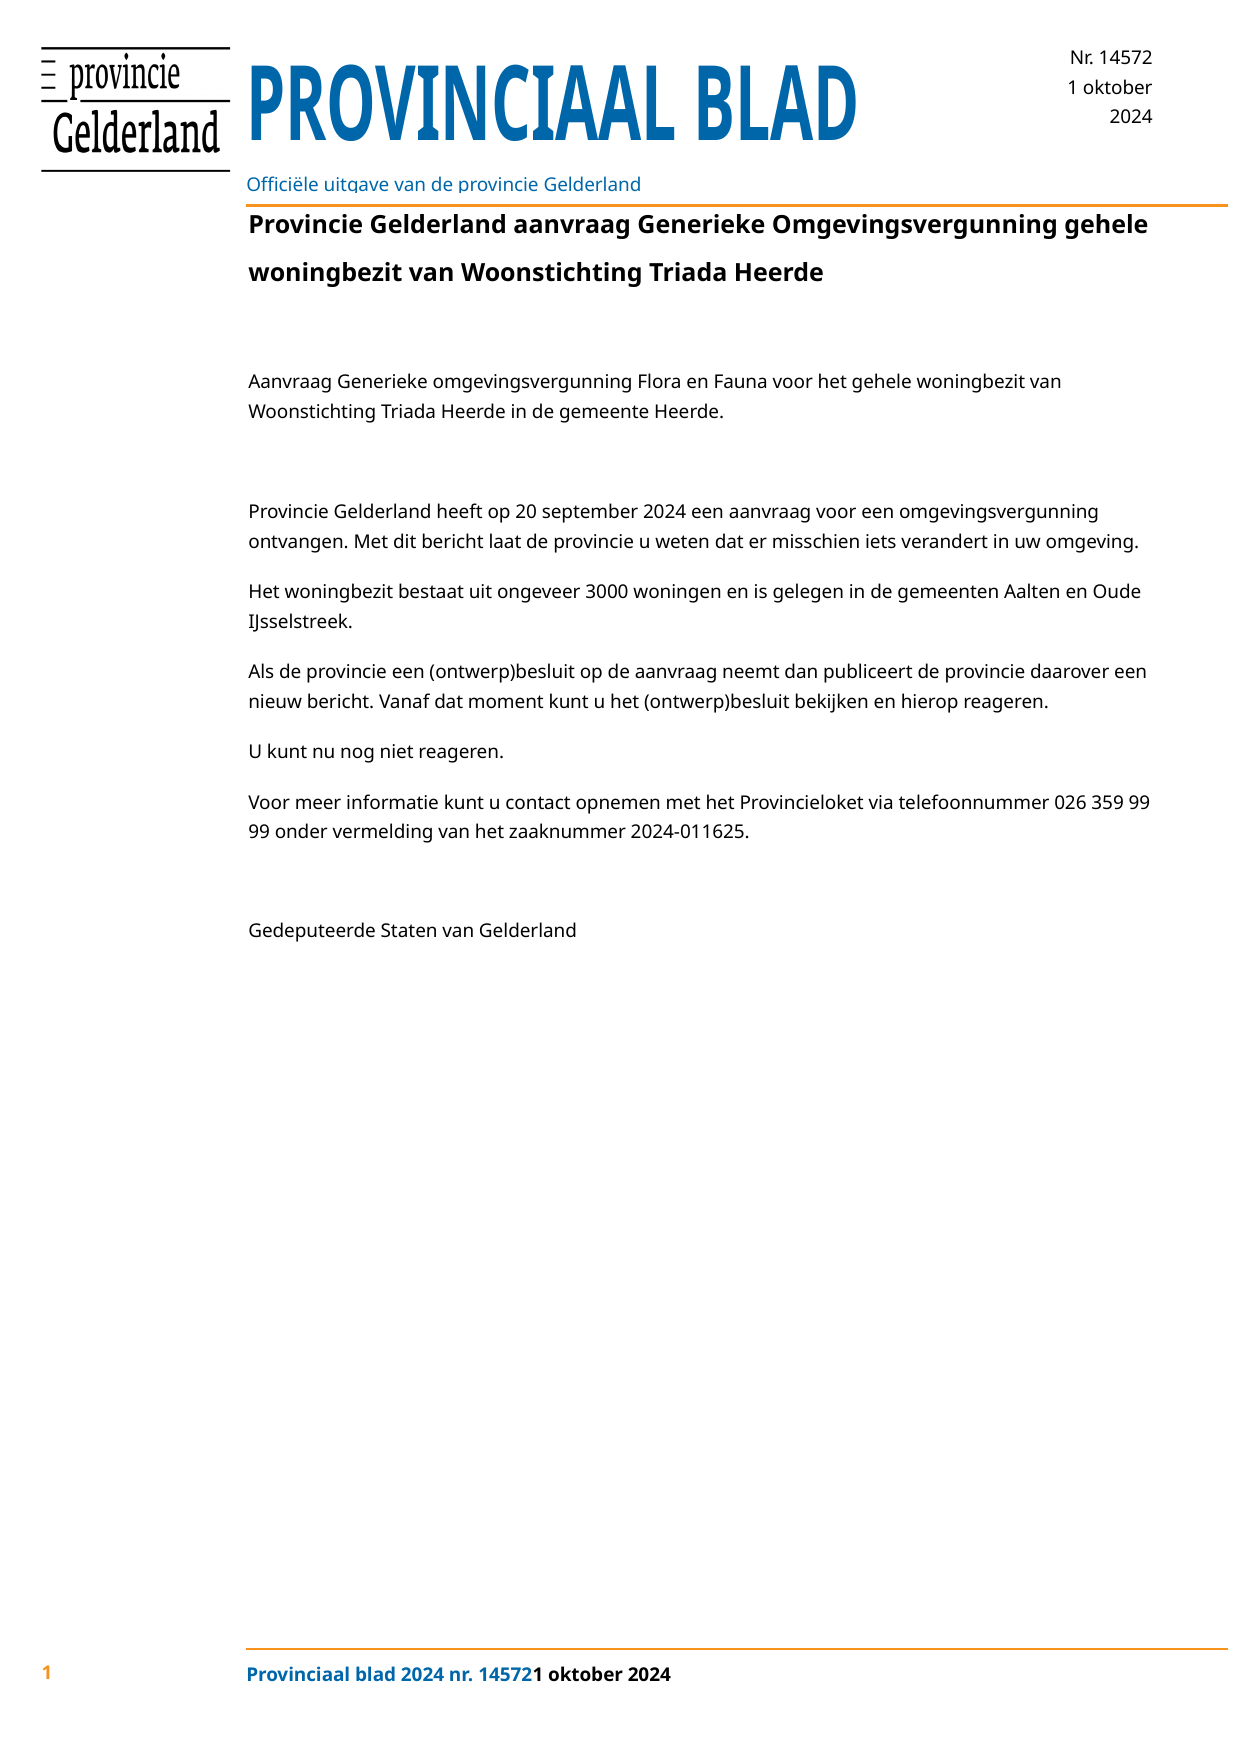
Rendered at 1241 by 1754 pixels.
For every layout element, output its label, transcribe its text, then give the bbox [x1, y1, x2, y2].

text Voor meer informatie kunt u contact opnemen met het Provincieloket via telefoonnummer 026 359 99 99 onder vermelding van het zaaknummer 2024-011625. [248, 789, 1152, 844]
text Provincie Gelderland aanvraag Generieke Omgevingsvergunning gehele woningbezit van Woonstichting Triada Heerde [248, 207, 1152, 288]
text Het woningbezit bestaat uit ongeveer 3000 woningen en is gelegen in de gemeenten Aalten en Oude IJsselstreek. [248, 579, 1152, 634]
text Als de provincie een (ontwerp)besluit op de aanvraag neemt dan publiceert de provincie daarover een nieuw bericht. Vanaf dat moment kunt u het (ontwerp)besluit bekijken en hierop reageren. [248, 659, 1152, 714]
text Aanvraag Generieke omgevingsvergunning Flora en Fauna voor het gehele woningbezit van Woonstichting Triada Heerde in de gemeente Heerde. [248, 368, 1152, 424]
text Provincie Gelderland heeft op 20 september 2024 een aanvraag voor een omgevingsvergunning ontvangen. Met dit bericht laat de provincie u weten dat er misschien iets verandert in uw omgeving. [248, 499, 1152, 554]
text U kunt nu nog niet reageren. [248, 739, 1152, 764]
text Gedeputeerde Staten van Gelderland [248, 917, 1152, 943]
picture [41, 47, 231, 172]
